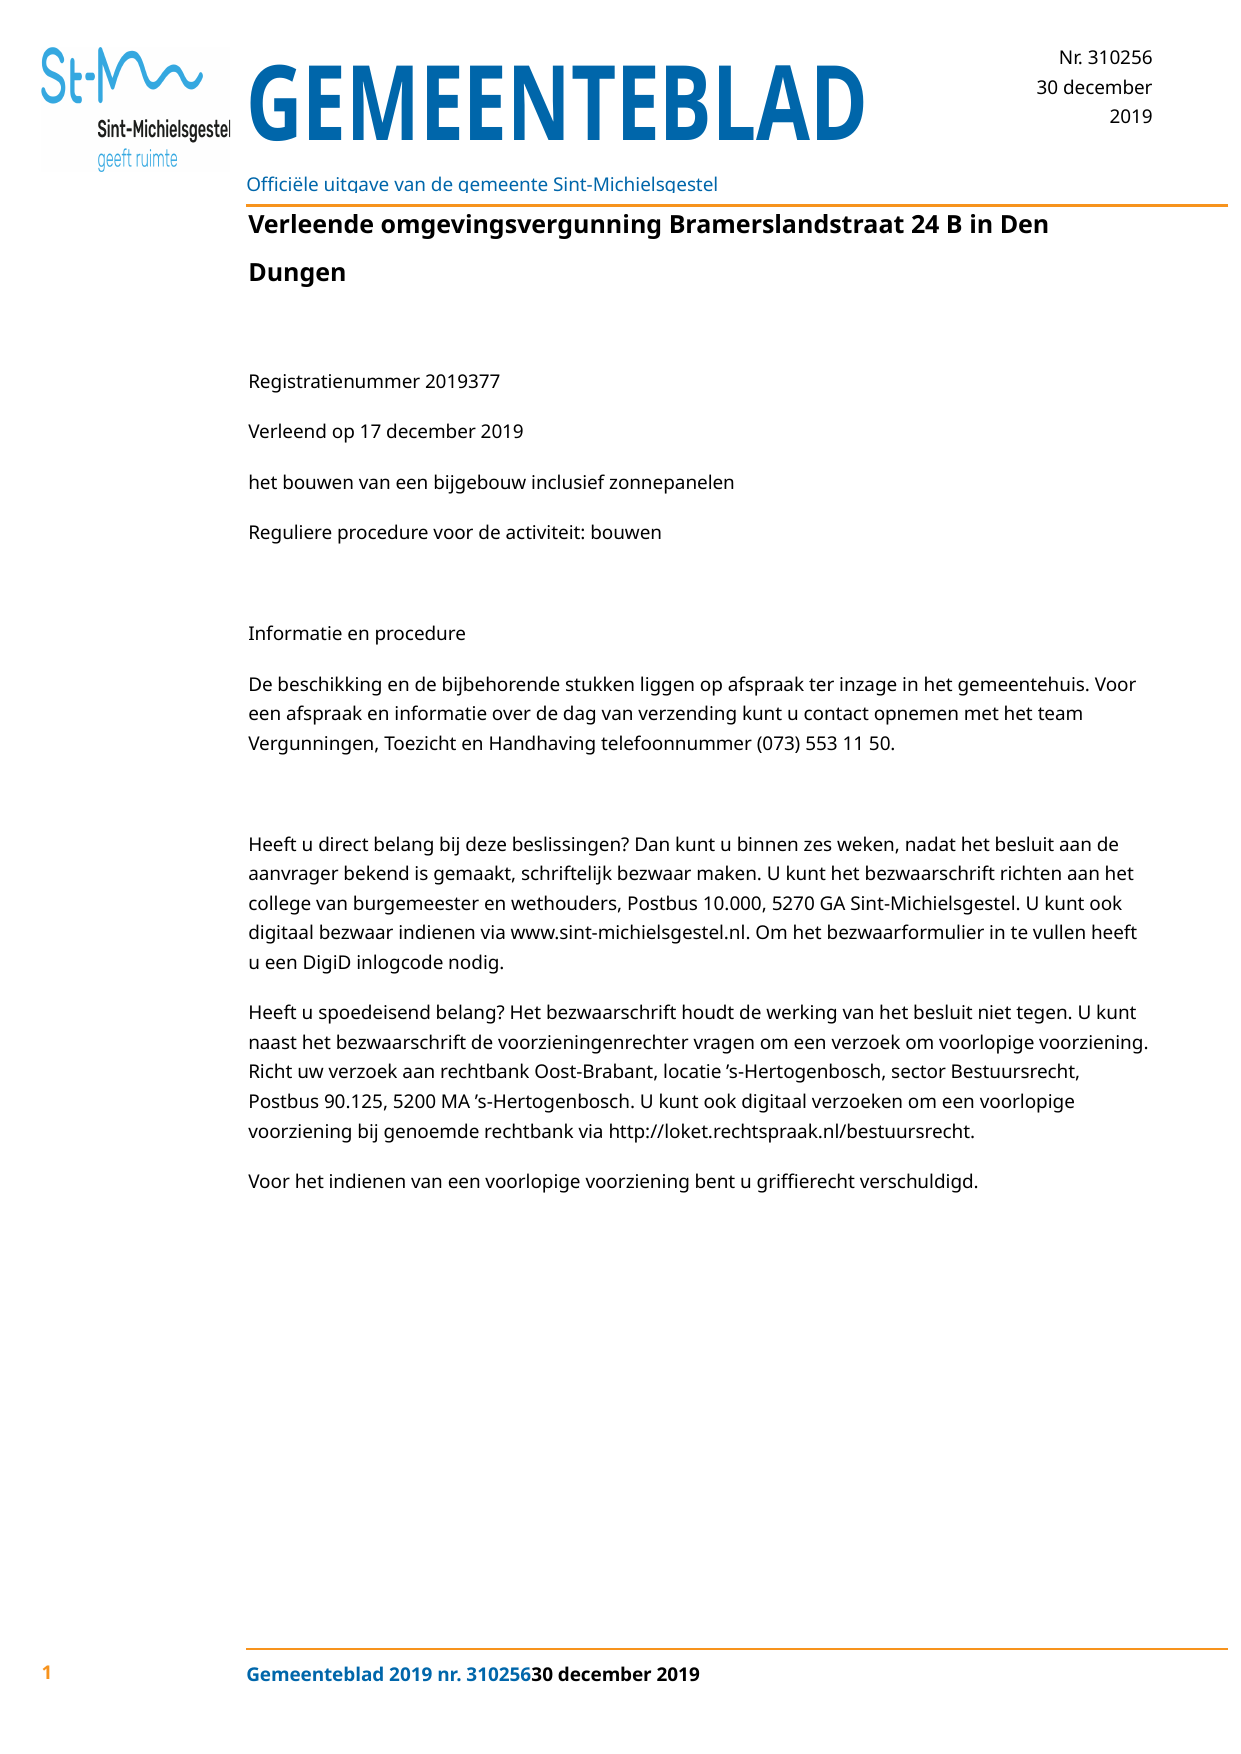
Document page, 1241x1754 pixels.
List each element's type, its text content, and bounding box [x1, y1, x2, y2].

text Voor het indienen van een voorlopige voorziening bent u griffierecht verschuldigd. [248, 1168, 1152, 1194]
text De beschikking en de bijbehorende stukken liggen op afspraak ter inzage in het gemeentehuis. Voor een afspraak en informatie over de dag van verzending kunt u contact opnemen met het team Vergunningen, Toezicht en Handhaving telefoonnummer (073) 553 11 50. [248, 671, 1152, 756]
text Registratienummer 2019377 [248, 368, 1152, 394]
picture [41, 47, 231, 172]
text Verleende omgevingsvergunning Bramerslandstraat 24 B in Den Dungen [248, 207, 1152, 288]
text Heeft u direct belang bij deze beslissingen? Dan kunt u binnen zes weken, nadat het besluit aan de aanvrager bekend is gemaakt, schriftelijk bezwaar maken. U kunt het bezwaarschrift richten aan het college van burgemeester en wethouders, Postbus 10.000, 5270 GA Sint-Michielsgestel. U kunt ook digitaal bezwaar indienen via www.sint-michielsgestel.nl. Om het bezwaarformulier in te vullen heeft u een DigiD inlogcode nodig. [248, 831, 1152, 975]
text Informatie en procedure [248, 620, 1152, 646]
text Heeft u spoedeisend belang? Het bezwaarschrift houdt de werking van het besluit niet tegen. U kunt naast het bezwaarschrift de voorzieningenrechter vragen om een verzoek om voorlopige voorziening. Richt uw verzoek aan rechtbank Oost-Brabant, locatie ’s-Hertogenbosch, sector Bestuursrecht, Postbus 90.125, 5200 MA ’s-Hertogenbosch. U kunt ook digitaal verzoeken om een voorlopige voorziening bij genoemde rechtbank via http://loket.rechtspraak.nl/bestuursrecht. [248, 999, 1152, 1144]
text Reguliere procedure voor de activiteit: bouwen [248, 519, 1152, 545]
text Verleend op 17 december 2019 [248, 419, 1152, 444]
text het bouwen van een bijgebouw inclusief zonnepanelen [248, 469, 1152, 495]
